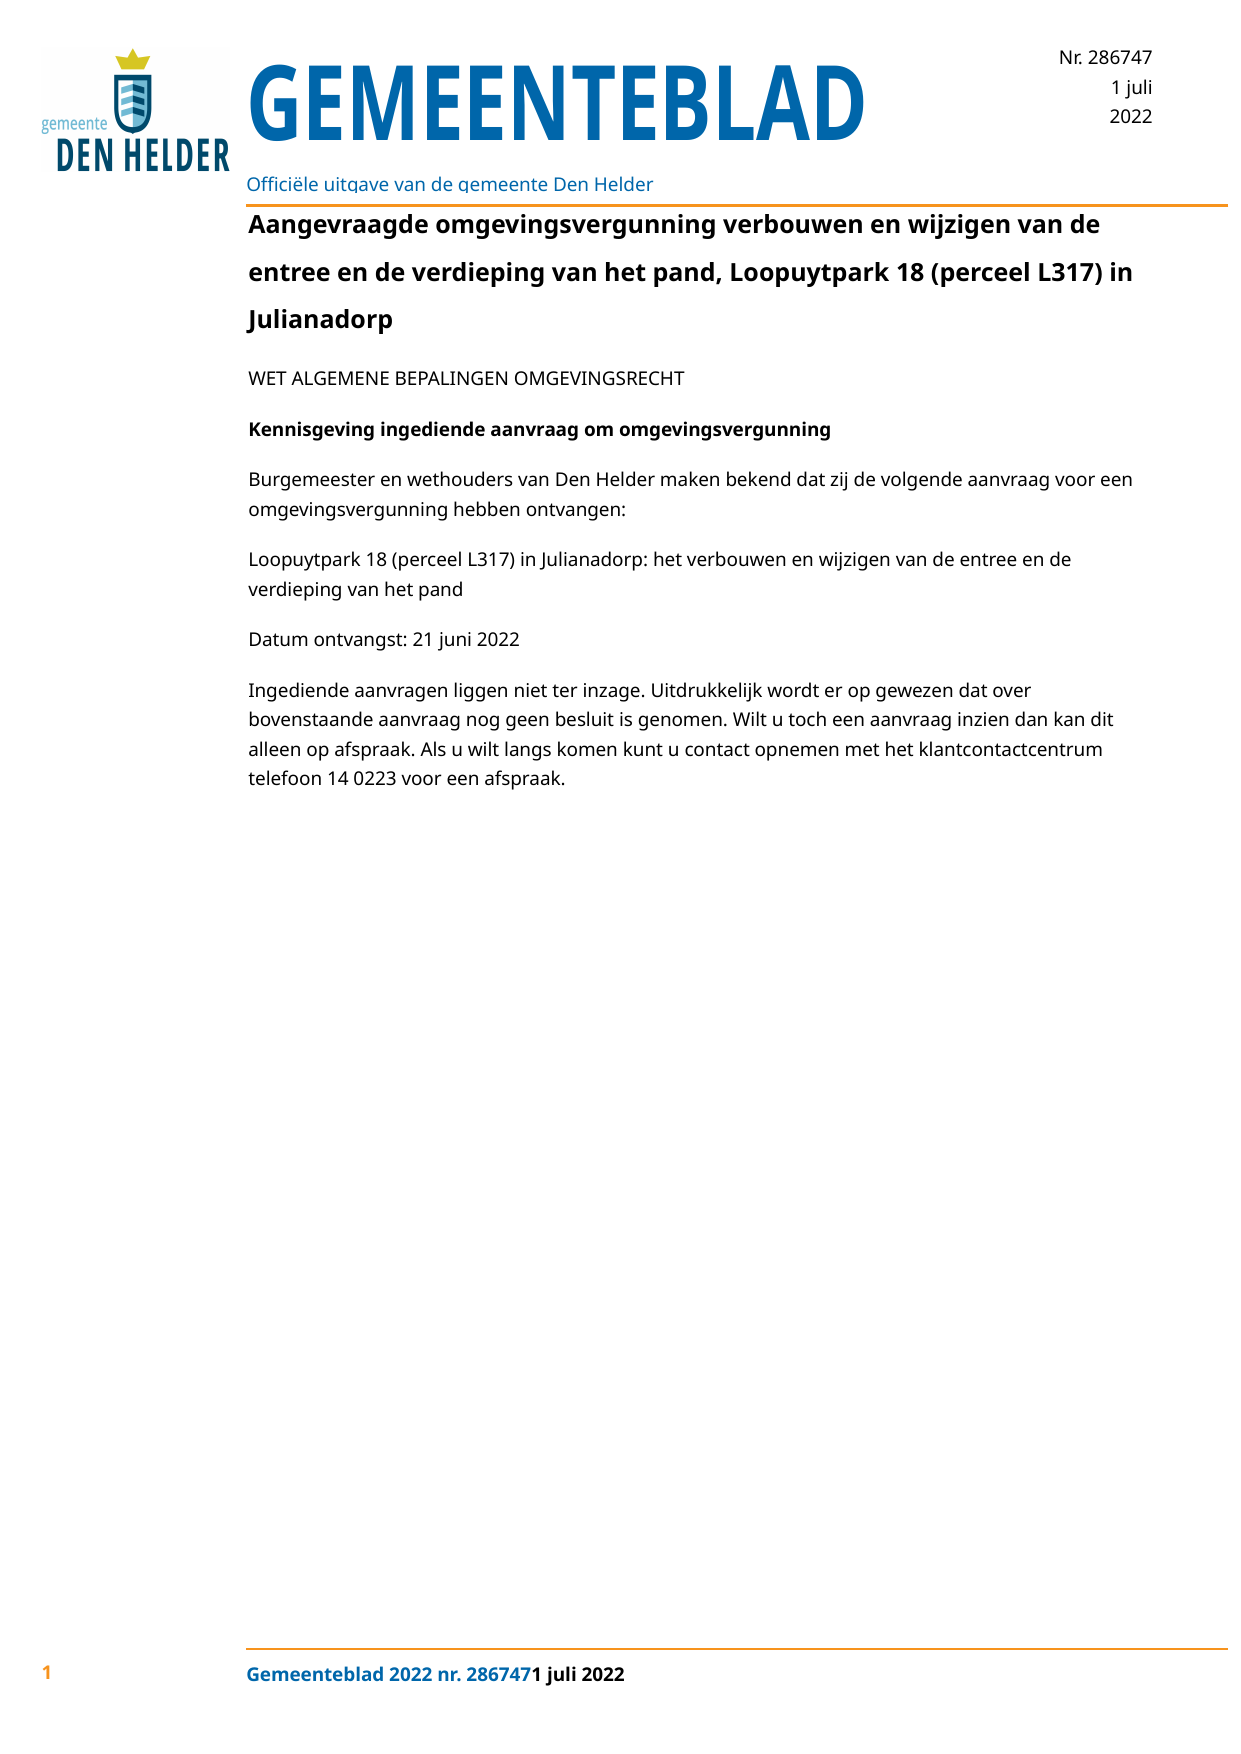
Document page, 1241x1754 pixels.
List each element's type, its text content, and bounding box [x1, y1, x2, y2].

picture [63, 144, 68, 165]
text Loopuytpark 18 (perceel L317) in Julianadorp: het verbouwen en wijzigen van de entree en de verdieping van het pand [248, 546, 1152, 602]
picture [220, 160, 224, 172]
text Datum ontvangst: 21 juni 2022 [248, 626, 1152, 652]
text Burgemeester en wethouders van Den Helder maken bekend dat zij de volgende aanvraag voor een omgevingsvergunning hebben ontvangen: [248, 466, 1152, 522]
text Kennisgeving ingediende aanvraag om omgevingsvergunning [248, 416, 1152, 442]
text WET ALGEMENE BEPALINGEN OMGEVINGSRECHT [248, 366, 1152, 391]
picture [130, 157, 135, 172]
picture [100, 154, 106, 172]
picture [182, 144, 187, 165]
text Ingediende aanvragen liggen niet ter inzage. Uitdrukkelijk wordt er op gewezen dat over bovenstaande aanvraag nog geen besluit is genomen. Wilt u toch een aanvraag inzien dan kan dit alleen op afspraak. Als u wilt langs komen kunt u contact opnemen met het klantcontactcentrum telefoon 14 0223 voor een afspraak. [248, 677, 1152, 791]
text Aangevraagde omgevingsvergunning verbouwen en wijzigen van de entree en de verdieping van het pand, Loopuytpark 18 (perceel L317) in Julianadorp [248, 207, 1152, 336]
picture [41, 47, 231, 172]
